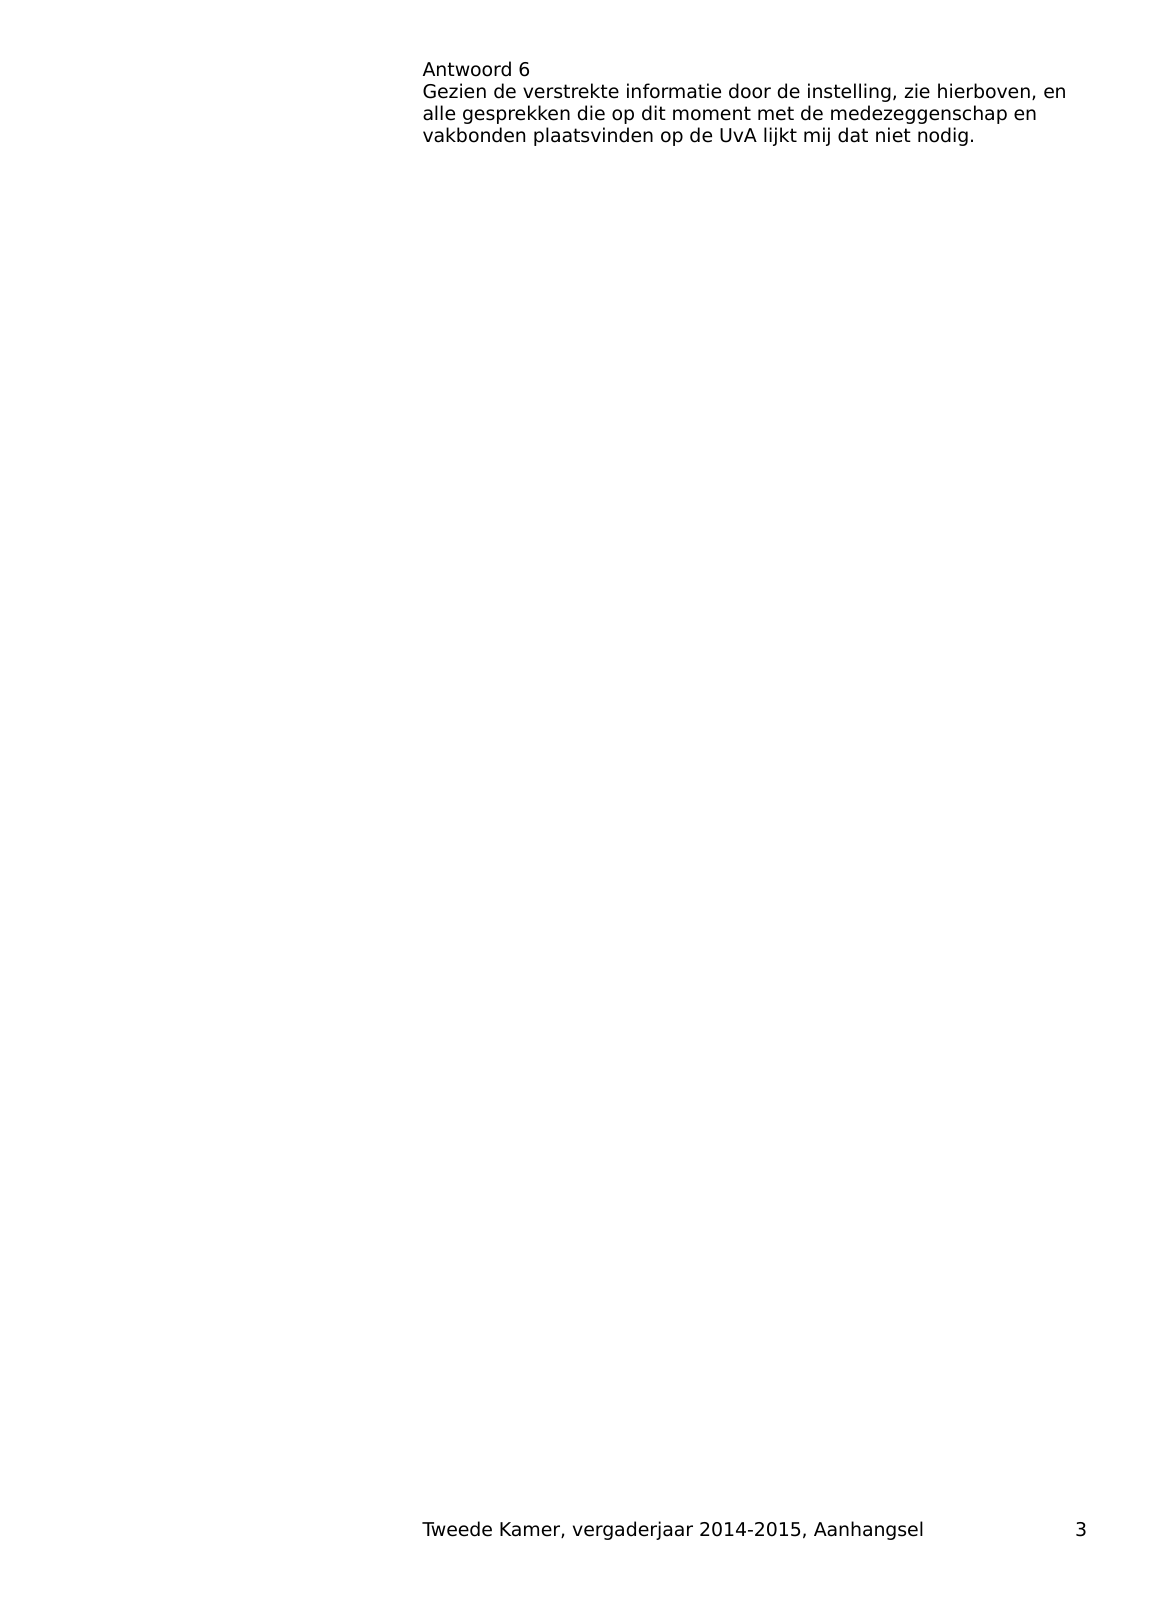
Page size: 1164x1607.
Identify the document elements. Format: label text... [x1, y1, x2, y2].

text Antwoord 6 [422, 59, 1087, 81]
text Gezien de verstrekte informatie door de instelling, zie hierboven, en alle gesprekken die op dit moment met de medezeggenschap en vakbonden plaatsvinden op de UvA lijkt mij dat niet nodig. [422, 81, 1087, 147]
